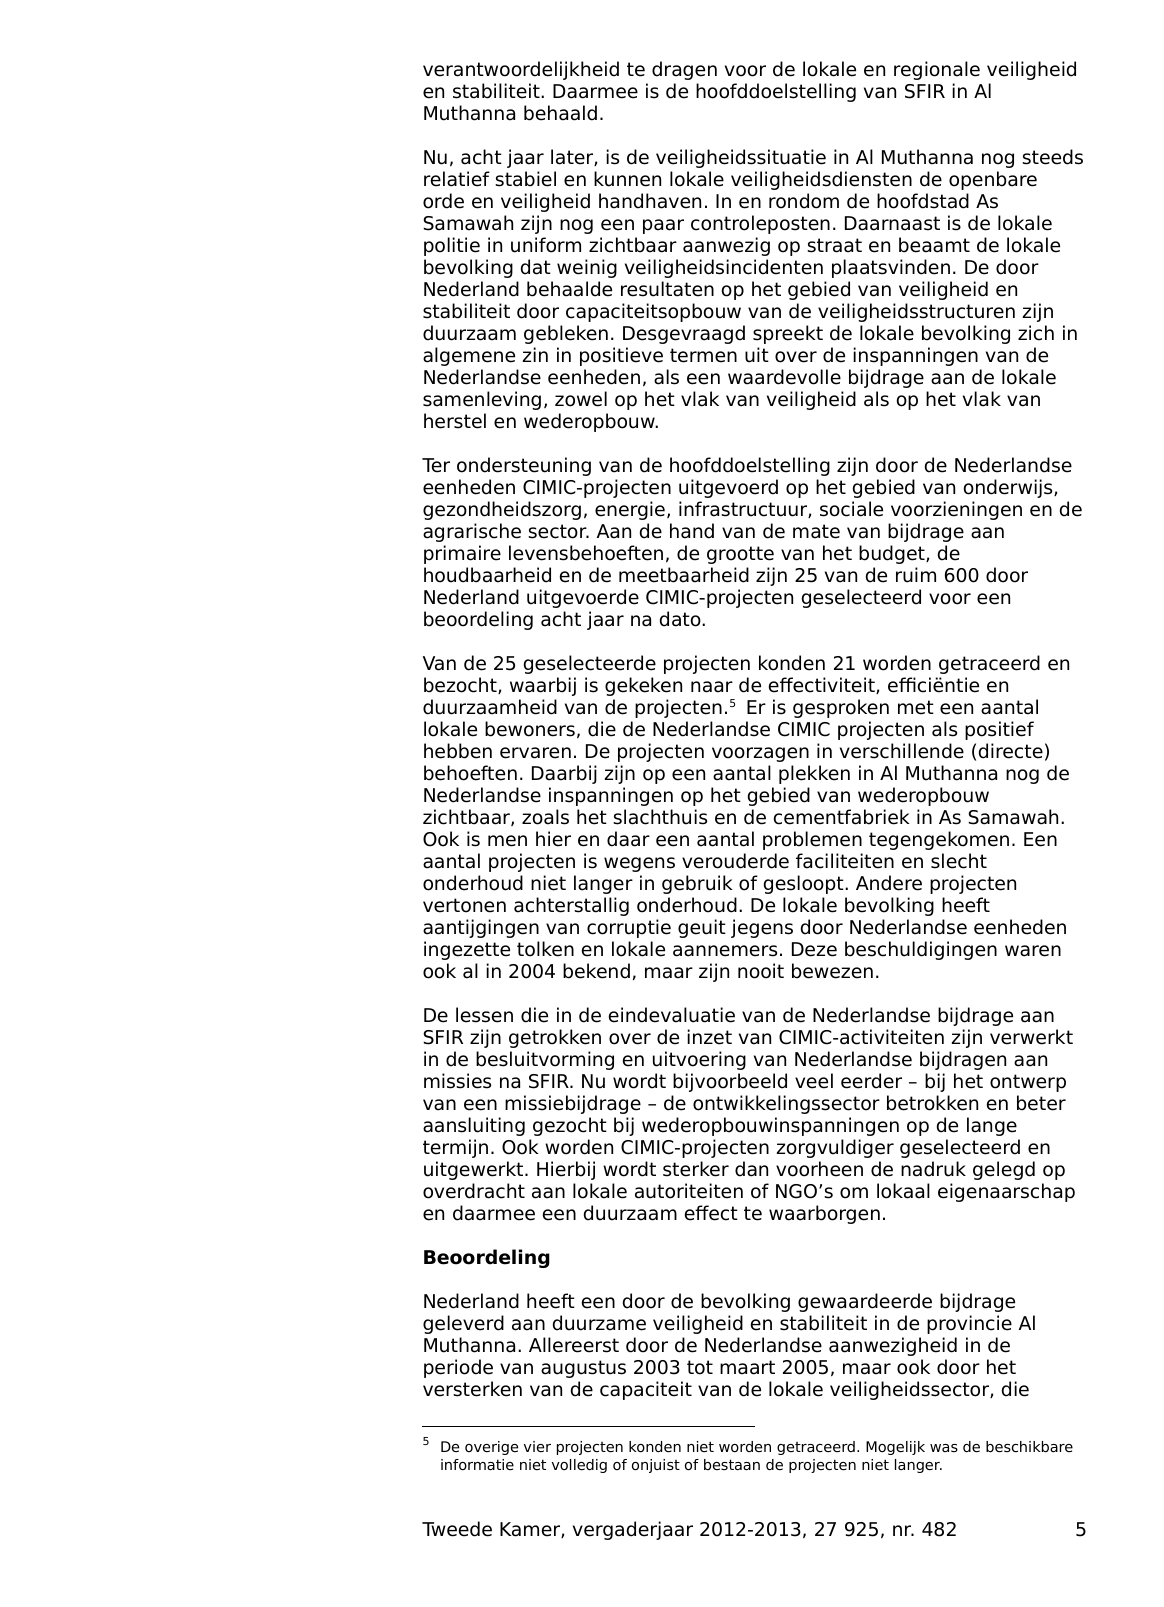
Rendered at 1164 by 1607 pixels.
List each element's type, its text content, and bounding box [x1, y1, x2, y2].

text Van de 25 geselecteerde projecten konden 21 worden getraceerd en bezocht, waarbij is gekeken naar de effectiviteit, efficiëntie en duurzaamheid van de projecten. Er is gesproken met een aantal lokale bewoners, die de Nederlandse CIMIC projecten als positief hebben ervaren. De projecten voorzagen in verschillende (directe) behoeften. Daarbij zijn op een aantal plekken in Al Muthanna nog de Nederlandse inspanningen op het gebied van wederopbouw zichtbaar, zoals het slachthuis en de cementfabriek in As Samawah. Ook is men hier en daar een aantal problemen tegengekomen. Een aantal projecten is wegens verouderde faciliteiten en slecht onderhoud niet langer in gebruik of gesloopt. Andere projecten vertonen achterstallig onderhoud. De lokale bevolking heeft aantijgingen van corruptie geuit jegens door Nederlandse eenheden ingezette tolken en lokale aannemers. Deze beschuldigingen waren ook al in 2004 bekend, maar zijn nooit bewezen. [422, 653, 1087, 983]
text De overige vier projecten konden niet worden getraceerd. Mogelijk was de beschikbare informatie niet volledig of onjuist of bestaan de projecten niet langer. [422, 1435, 1087, 1474]
subtitle Beoordeling [422, 1247, 1087, 1269]
text verantwoordelijkheid te dragen voor de lokale en regionale veiligheid en stabiliteit. Daarmee is de hoofddoelstelling van SFIR in Al Muthanna behaald. [422, 59, 1087, 125]
text Nu, acht jaar later, is de veiligheidssituatie in Al Muthanna nog steeds relatief stabiel en kunnen lokale veiligheidsdiensten de openbare orde en veiligheid handhaven. In en rondom de hoofdstad As Samawah zijn nog een paar controleposten. Daarnaast is de lokale politie in uniform zichtbaar aanwezig op straat en beaamt de lokale bevolking dat weinig veiligheidsincidenten plaatsvinden. De door Nederland behaalde resultaten op het gebied van veiligheid en stabiliteit door capaciteitsopbouw van de veiligheidsstructuren zijn duurzaam gebleken. Desgevraagd spreekt de lokale bevolking zich in algemene zin in positieve termen uit over de inspanningen van de Nederlandse eenheden, als een waardevolle bijdrage aan de lokale samenleving, zowel op het vlak van veiligheid als op het vlak van herstel en wederopbouw. [422, 147, 1087, 433]
text Nederland heeft een door de bevolking gewaardeerde bijdrage geleverd aan duurzame veiligheid en stabiliteit in de provincie Al Muthanna. Allereerst door de Nederlandse aanwezigheid in de periode van augustus 2003 tot maart 2005, maar ook door het versterken van de capaciteit van de lokale veiligheidssector, die [422, 1291, 1087, 1401]
text De lessen die in de eindevaluatie van de Nederlandse bijdrage aan SFIR zijn getrokken over de inzet van CIMIC-activiteiten zijn verwerkt in de besluitvorming en uitvoering van Nederlandse bijdragen aan missies na SFIR. Nu wordt bijvoorbeeld veel eerder – bij het ontwerp van een missiebijdrage – de ontwikkelingssector betrokken en beter aansluiting gezocht bij wederopbouwinspanningen op de lange termijn. Ook worden CIMIC-projecten zorgvuldiger geselecteerd en uitgewerkt. Hierbij wordt sterker dan voorheen de nadruk gelegd op overdracht aan lokale autoriteiten of NGO’s om lokaal eigenaarschap en daarmee een duurzaam effect te waarborgen. [422, 1005, 1087, 1225]
text Ter ondersteuning van de hoofddoelstelling zijn door de Nederlandse eenheden CIMIC-projecten uitgevoerd op het gebied van onderwijs, gezondheidszorg, energie, infrastructuur, sociale voorzieningen en de agrarische sector. Aan de hand van de mate van bijdrage aan primaire levensbehoeften, de grootte van het budget, de houdbaarheid en de meetbaarheid zijn 25 van de ruim 600 door Nederland uitgevoerde CIMIC-projecten geselecteerd voor een beoordeling acht jaar na dato. [422, 455, 1087, 631]
